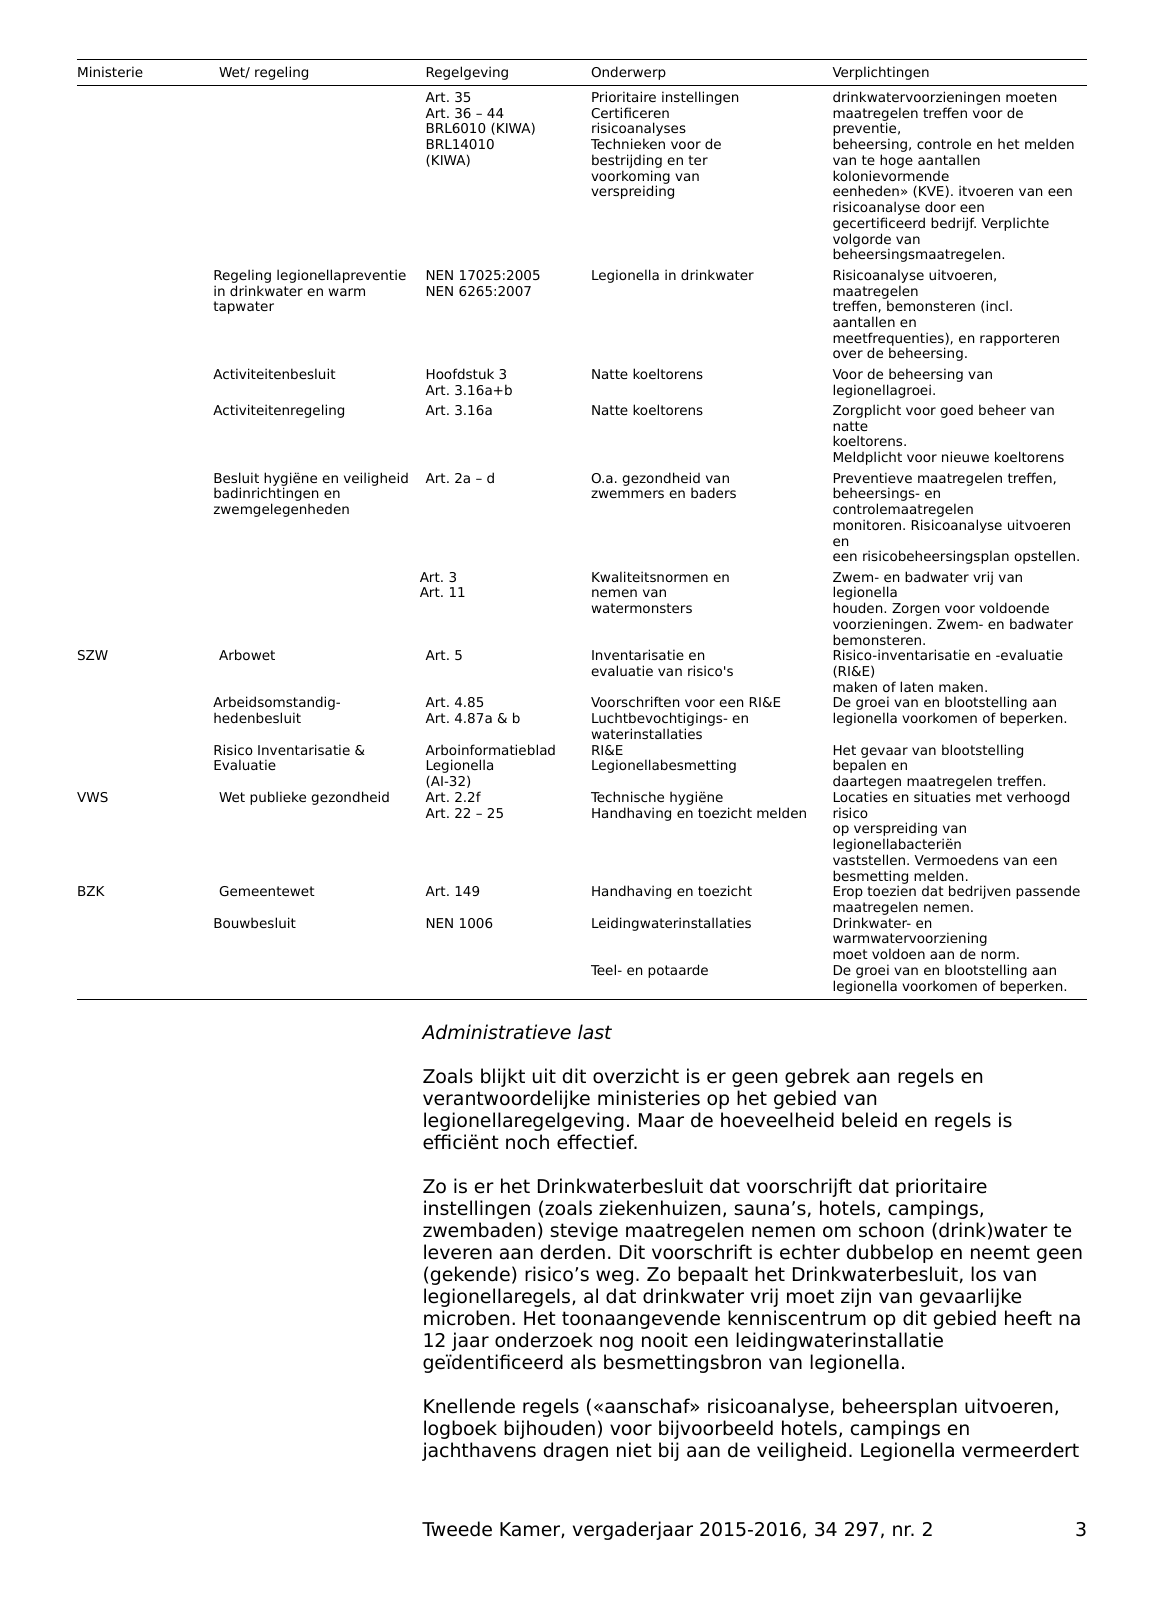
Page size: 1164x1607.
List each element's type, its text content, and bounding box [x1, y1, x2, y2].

subtitle Administratieve last [422, 1022, 1087, 1044]
table_cell Teel- en potaarde [585, 963, 826, 999]
table_cell Gemeentewet [213, 884, 419, 916]
table_cell Handhaving en toezicht [585, 884, 826, 916]
table_header Wet/ regeling [213, 60, 419, 85]
table_cell Het gevaar van blootstelling bepalen en daartegen maatregelen treffen. [826, 743, 1087, 790]
table_cell NEN 17025:2005 NEN 6265:2007 [420, 263, 585, 362]
table_cell Technische hygiëne Handhaving en toezicht melden [585, 790, 826, 884]
table_cell Art. 3 Art. 11 [420, 565, 585, 648]
table_cell RI&E Legionellabesmetting [585, 743, 826, 790]
table_cell Art. 4.85 Art. 4.87a & b [420, 695, 585, 742]
table_cell Risicoanalyse uitvoeren, maatregelen treffen, bemonsteren (incl. aantallen en meetfrequenties), en rapporteren over de beheersing. [826, 263, 1087, 362]
table_cell Preventieve maatregelen treffen, beheersings- en controlemaatregelen monitoren. Risicoanalyse uitvoeren en een risicobeheersingsplan opstellen. [826, 466, 1087, 565]
table_cell VWS [77, 790, 213, 884]
text Knellende regels («aanschaf» risicoanalyse, beheersplan uitvoeren, logboek bijhouden) voor bijvoorbeeld hotels, campings en jachthavens dragen niet bij aan de veiligheid. Legionella vermeerdert [422, 1396, 1087, 1462]
table_cell [213, 963, 419, 999]
table_cell Art. 2a – d [420, 466, 585, 565]
table_cell Art. 149 [420, 884, 585, 916]
text Zoals blijkt uit dit overzicht is er geen gebrek aan regels en verantwoordelijke ministeries op het gebied van legionellaregelgeving. Maar de hoeveelheid beleid en regels is efficiënt noch effectief. [422, 1066, 1087, 1154]
table_cell Natte koeltorens [585, 362, 826, 398]
table_cell Kwaliteitsnormen en nemen van watermonsters [585, 565, 826, 648]
table_cell Arbeidsomstandig-hedenbesluit [213, 695, 419, 742]
table_cell Hoofdstuk 3 Art. 3.16a+b [420, 362, 585, 398]
table_cell Zwem- en badwater vrij van legionella houden. Zorgen voor voldoende voorzieningen. Zwem- en badwater bemonsteren. [826, 565, 1087, 648]
table_cell Prioritaire instellingen Certificeren risicoanalyses Technieken voor de bestrijding en ter voorkoming van verspreiding [585, 86, 826, 263]
table_cell Art. 5 [420, 648, 585, 695]
table_cell Activiteitenbesluit [213, 362, 419, 398]
table_header Onderwerp [585, 60, 826, 85]
table_cell Inventarisatie en evaluatie van risico's [585, 648, 826, 695]
table_cell BZK [77, 884, 213, 963]
table_cell Voor de beheersing van legionellagroei. [826, 362, 1087, 398]
table_cell O.a. gezondheid van zwemmers en baders [585, 466, 826, 565]
table_cell Activiteitenregeling [213, 398, 419, 466]
table_cell Wet publieke gezondheid [213, 790, 419, 884]
text Zo is er het Drinkwaterbesluit dat voorschrijft dat prioritaire instellingen (zoals ziekenhuizen, sauna’s, hotels, campings, zwembaden) stevige maatregelen nemen om schoon (drink)water te leveren aan derden. Dit voorschrift is echter dubbelop en neemt geen (gekende) risico’s weg. Zo bepaalt het Drinkwaterbesluit, los van legionellaregels, al dat drinkwater vrij moet zijn van gevaarlijke microben. Het toonaangevende kenniscentrum op dit gebied heeft na 12 jaar onderzoek nog nooit een leidingwaterinstallatie geïdentificeerd als besmettingsbron van legionella. [422, 1176, 1087, 1374]
table_cell Bouwbesluit [213, 916, 419, 963]
table_cell [77, 963, 213, 999]
table_cell [77, 86, 213, 648]
table_header Ministerie [77, 60, 213, 85]
table_cell drinkwatervoorzieningen moeten maatregelen treffen voor de preventie, beheersing, controle en het melden van te hoge aantallen kolonievormende eenheden» (KVE). itvoeren van een risicoanalyse door een gecertificeerd bedrijf. Verplichte volgorde van beheersingsmaatregelen. [826, 86, 1087, 263]
table_cell NEN 1006 [420, 916, 585, 963]
table_cell Arbowet [213, 648, 419, 695]
table_cell Regeling legionellapreventie in drinkwater en warm tapwater [213, 263, 419, 362]
table_cell SZW [77, 648, 213, 790]
table_cell Art. 2.2f Art. 22 – 25 [420, 790, 585, 884]
table_cell Art. 3.16a [420, 398, 585, 466]
table_cell Arboinformatieblad Legionella (AI-32) [420, 743, 585, 790]
table_cell De groei van en blootstelling aan legionella voorkomen of beperken. [826, 963, 1087, 999]
table_cell Zorgplicht voor goed beheer van natte koeltorens. Meldplicht voor nieuwe koeltorens [826, 398, 1087, 466]
table_cell Besluit hygiëne en veiligheid badinrichtingen en zwemgelegenheden [213, 466, 419, 648]
table_header Regelgeving [420, 60, 585, 85]
table_header Verplichtingen [826, 60, 1087, 85]
table_cell Erop toezien dat bedrijven passende maatregelen nemen. [826, 884, 1087, 916]
table_cell [420, 963, 585, 999]
table_cell Art. 35 Art. 36 – 44 BRL6010 (KIWA) BRL14010 (KIWA) [420, 86, 585, 263]
table_cell Leidingwaterinstallaties [585, 916, 826, 963]
table_cell Locaties en situaties met verhoogd risico op verspreiding van legionellabacteriën vaststellen. Vermoedens van een besmetting melden. [826, 790, 1087, 884]
table_cell Drinkwater- en warmwatervoorziening moet voldoen aan de norm. [826, 916, 1087, 963]
table_cell [213, 86, 419, 263]
table_cell Voorschriften voor een RI&E Luchtbevochtigings- en waterinstallaties [585, 695, 826, 742]
table_cell Natte koeltorens [585, 398, 826, 466]
table_cell Risico Inventarisatie & Evaluatie [213, 743, 419, 790]
table_cell De groei van en blootstelling aan legionella voorkomen of beperken. [826, 695, 1087, 742]
table_cell Legionella in drinkwater [585, 263, 826, 362]
table_cell Risico-inventarisatie en -evaluatie (RI&E) maken of laten maken. [826, 648, 1087, 695]
